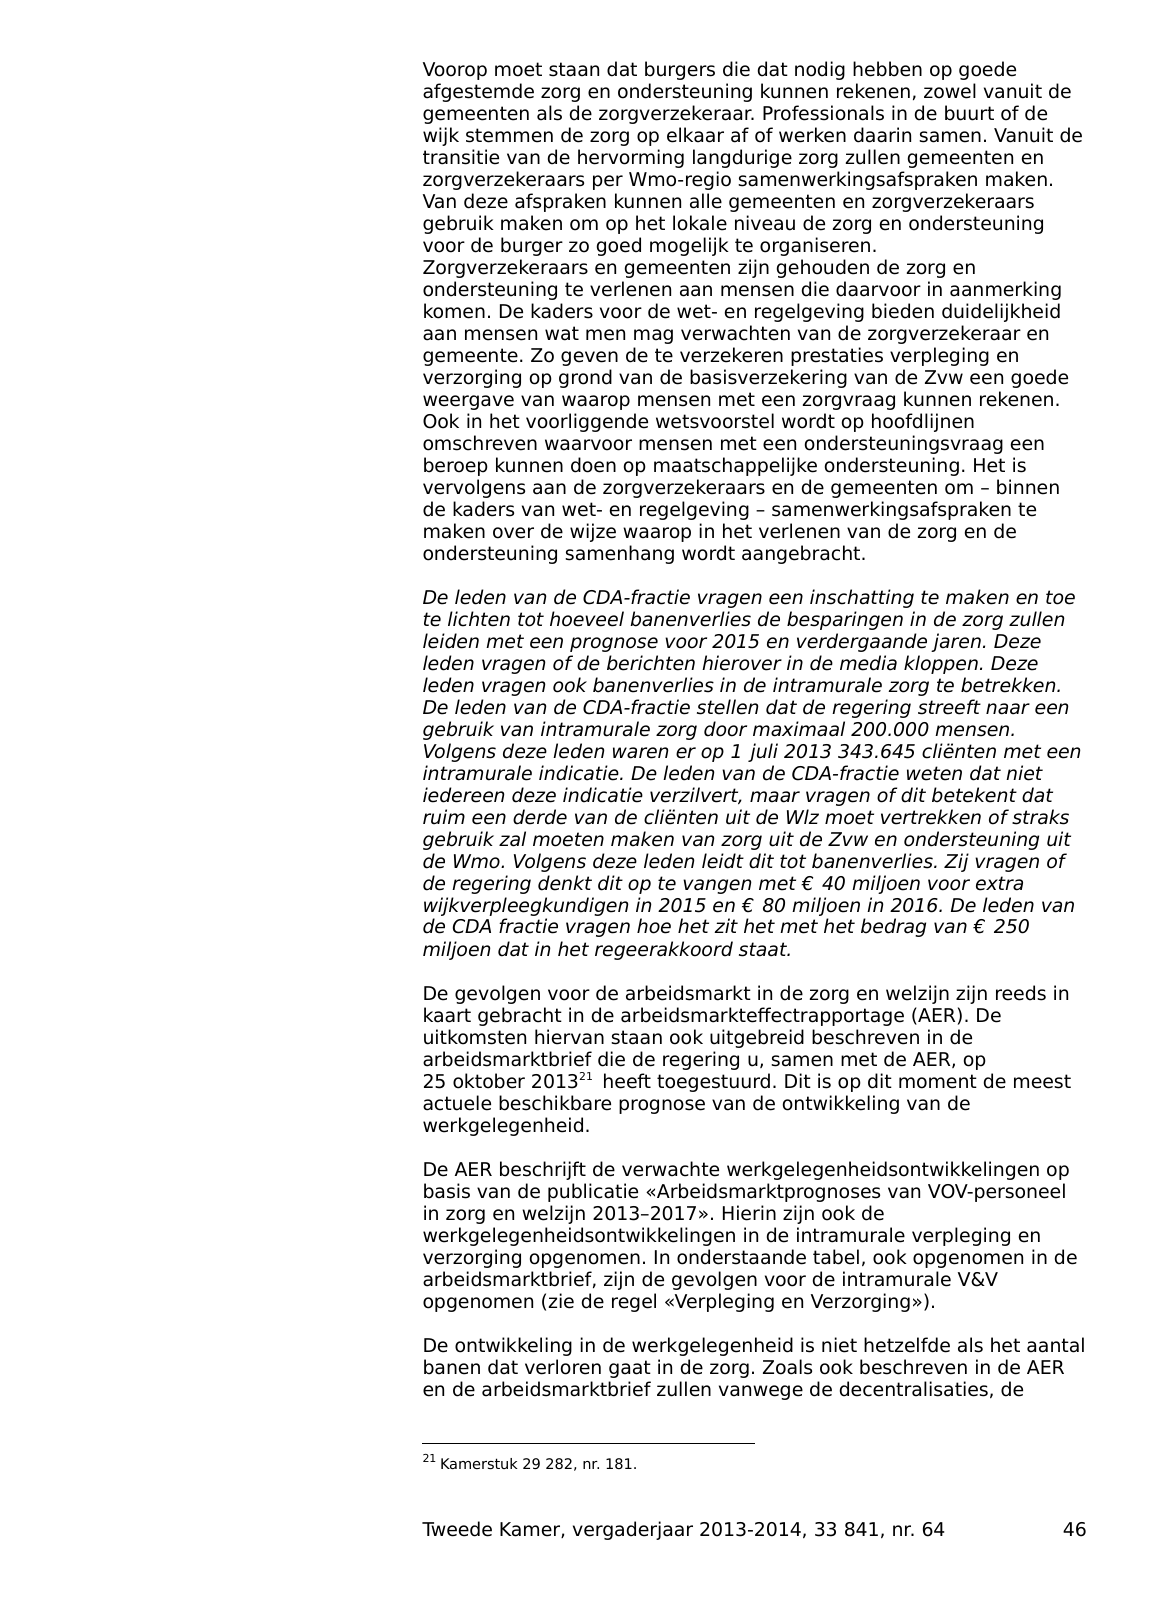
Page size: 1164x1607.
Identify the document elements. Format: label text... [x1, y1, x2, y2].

text De AER beschrijft de verwachte werkgelegenheidsontwikkelingen op basis van de publicatie «Arbeidsmarktprognoses van VOV-personeel in zorg en welzijn 2013–2017». Hierin zijn ook de werkgelegenheidsontwikkelingen in de intramurale verpleging en verzorging opgenomen. In onderstaande tabel, ook opgenomen in de arbeidsmarktbrief, zijn de gevolgen voor de intramurale V&V opgenomen (zie de regel «Verpleging en Verzorging»). [422, 1159, 1087, 1312]
text De gevolgen voor de arbeidsmarkt in de zorg en welzijn zijn reeds in kaart gebracht in de arbeidsmarkteffectrapportage (AER). De uitkomsten hiervan staan ook uitgebreid beschreven in de arbeidsmarktbrief die de regering u, samen met de AER, op 25 oktober 2013 heeft toegestuurd. Dit is op dit moment de meest actuele beschikbare prognose van de ontwikkeling van de werkgelegenheid. [422, 983, 1087, 1136]
text De ontwikkeling in de werkgelegenheid is niet hetzelfde als het aantal banen dat verloren gaat in de zorg. Zoals ook beschreven in de AER en de arbeidsmarktbrief zullen vanwege de decentralisaties, de [422, 1335, 1087, 1401]
text De leden van de CDA-fractie vragen een inschatting te maken en toe te lichten tot hoeveel banenverlies de besparingen in de zorg zullen leiden met een prognose voor 2015 en verdergaande jaren. Deze leden vragen of de berichten hierover in de media kloppen. Deze leden vragen ook banenverlies in de intramurale zorg te betrekken. De leden van de CDA-fractie stellen dat de regering streeft naar een gebruik van intramurale zorg door maximaal 200.000 mensen. Volgens deze leden waren er op 1 juli 2013 343.645 cliënten met een intramurale indicatie. De leden van de CDA-fractie weten dat niet iedereen deze indicatie verzilvert, maar vragen of dit betekent dat ruim een derde van de cliënten uit de Wlz moet vertrekken of straks gebruik zal moeten maken van zorg uit de Zvw en ondersteuning uit de Wmo. Volgens deze leden leidt dit tot banenverlies. Zij vragen of de regering denkt dit op te vangen met € 40 miljoen voor extra wijkverpleegkundigen in 2015 en € 80 miljoen in 2016. De leden van de CDA fractie vragen hoe het zit het met het bedrag van € 250 miljoen dat in het regeerakkoord staat. [422, 587, 1087, 960]
text Voorop moet staan dat burgers die dat nodig hebben op goede afgestemde zorg en ondersteuning kunnen rekenen, zowel vanuit de gemeenten als de zorgverzekeraar. Professionals in de buurt of de wijk stemmen de zorg op elkaar af of werken daarin samen. Vanuit de transitie van de hervorming langdurige zorg zullen gemeenten en zorgverzekeraars per Wmo-regio samenwerkingsafspraken maken. Van deze afspraken kunnen alle gemeenten en zorgverzekeraars gebruik maken om op het lokale niveau de zorg en ondersteuning voor de burger zo goed mogelijk te organiseren. [422, 59, 1087, 257]
text Zorgverzekeraars en gemeenten zijn gehouden de zorg en ondersteuning te verlenen aan mensen die daarvoor in aanmerking komen. De kaders voor de wet- en regelgeving bieden duidelijkheid aan mensen wat men mag verwachten van de zorgverzekeraar en gemeente. Zo geven de te verzekeren prestaties verpleging en verzorging op grond van de basisverzekering van de Zvw een goede weergave van waarop mensen met een zorgvraag kunnen rekenen. Ook in het voorliggende wetsvoorstel wordt op hoofdlijnen omschreven waarvoor mensen met een ondersteuningsvraag een beroep kunnen doen op maatschappelijke ondersteuning. Het is vervolgens aan de zorgverzekeraars en de gemeenten om – binnen de kaders van wet- en regelgeving – samenwerkingsafspraken te maken over de wijze waarop in het verlenen van de zorg en de ondersteuning samenhang wordt aangebracht. [422, 257, 1087, 564]
text Kamerstuk 29 282, nr. 181. [422, 1452, 1087, 1474]
